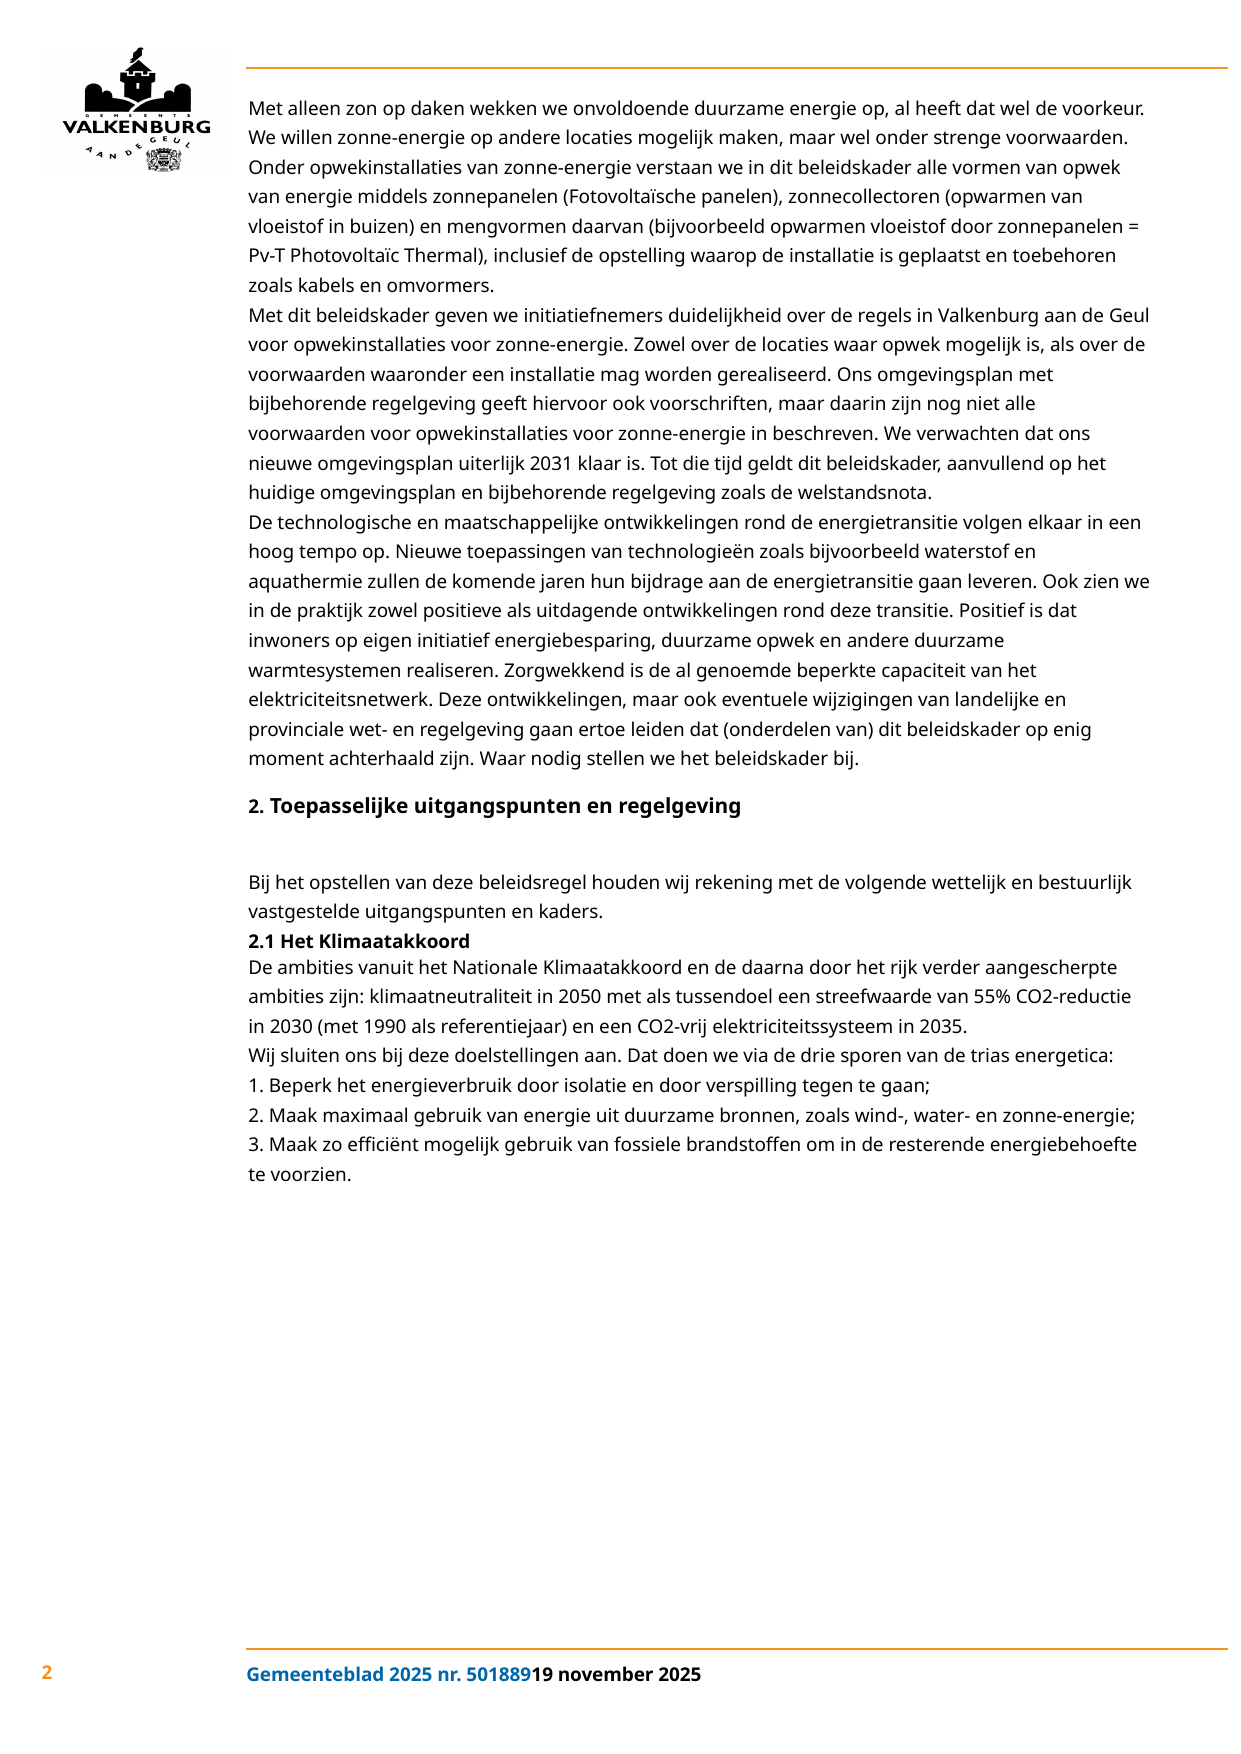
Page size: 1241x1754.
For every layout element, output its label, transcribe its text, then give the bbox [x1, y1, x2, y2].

text Met dit beleidskader geven we initiatiefnemers duidelijkheid over de regels in Valkenburg aan de Geul voor opwekinstallaties voor zonne-energie. Zowel over de locaties waar opwek mogelijk is, als over de voorwaarden waaronder een installatie mag worden gerealiseerd. Ons omgevingsplan met bijbehorende regelgeving geeft hiervoor ook voorschriften, maar daarin zijn nog niet alle voorwaarden voor opwekinstallaties voor zonne-energie in beschreven. We verwachten dat ons nieuwe omgevingsplan uiterlijk 2031 klaar is. Tot die tijd geldt dit beleidskader, aanvullend op het huidige omgevingsplan en bijbehorende regelgeving zoals de welstandsnota. [248, 302, 1152, 505]
text Wij sluiten ons bij deze doelstellingen aan. Dat doen we via de drie sporen van de trias energetica: [248, 1043, 1152, 1068]
text 1. Beperk het energieverbruik door isolatie en door verspilling tegen te gaan; [248, 1072, 1152, 1098]
text 2. Toepasselijke uitgangspunten en regelgeving [248, 791, 1152, 820]
text De technologische en maatschappelijke ontwikkelingen rond de energietransitie volgen elkaar in een hoog tempo op. Nieuwe toepassingen van technologieën zoals bijvoorbeeld waterstof en aquathermie zullen de komende jaren hun bijdrage aan de energietransitie gaan leveren. Ook zien we in de praktijk zowel positieve als uitdagende ontwikkelingen rond deze transitie. Positief is dat inwoners op eigen initiatief energiebesparing, duurzame opwek en andere duurzame warmtesystemen realiseren. Zorgwekkend is de al genoemde beperkte capaciteit van het elektriciteitsnetwerk. Deze ontwikkelingen, maar ook eventuele wijzigingen van landelijke en provinciale wet- en regelgeving gaan ertoe leiden dat (onderdelen van) dit beleidskader op enig moment achterhaald zijn. Waar nodig stellen we het beleidskader bij. [248, 509, 1152, 771]
text Met alleen zon op daken wekken we onvoldoende duurzame energie op, al heeft dat wel de voorkeur. We willen zonne-energie op andere locaties mogelijk maken, maar wel onder strenge voorwaarden. [248, 95, 1152, 150]
text 3. Maak zo efficiënt mogelijk gebruik van fossiele brandstoffen om in de resterende energiebehoefte te voorzien. [248, 1131, 1152, 1187]
text 2.1 Het Klimaatakkoord [248, 928, 1152, 954]
text Onder opwekinstallaties van zonne-energie verstaan we in dit beleidskader alle vormen van opwek van energie middels zonnepanelen (Fotovoltaïsche panelen), zonnecollectoren (opwarmen van vloeistof in buizen) en mengvormen daarvan (bijvoorbeeld opwarmen vloeistof door zonnepanelen = Pv-T Photovoltaïc Thermal), inclusief de opstelling waarop de installatie is geplaatst en toebehoren zoals kabels en omvormers. [248, 154, 1152, 298]
text 2. Maak maximaal gebruik van energie uit duurzame bronnen, zoals wind-, water- en zonne-energie; [248, 1102, 1152, 1127]
text Bij het opstellen van deze beleidsregel houden wij rekening met de volgende wettelijk en bestuurlijk vastgestelde uitgangspunten en kaders. [248, 869, 1152, 924]
picture [41, 47, 231, 172]
text De ambities vanuit het Nationale Klimaatakkoord en de daarna door het rijk verder aangescherpte ambities zijn: klimaatneutraliteit in 2050 met als tussendoel een streefwaarde van 55% CO2-reductie in 2030 (met 1990 als referentiejaar) en een CO2-vrij elektriciteitssysteem in 2035. [248, 954, 1152, 1039]
